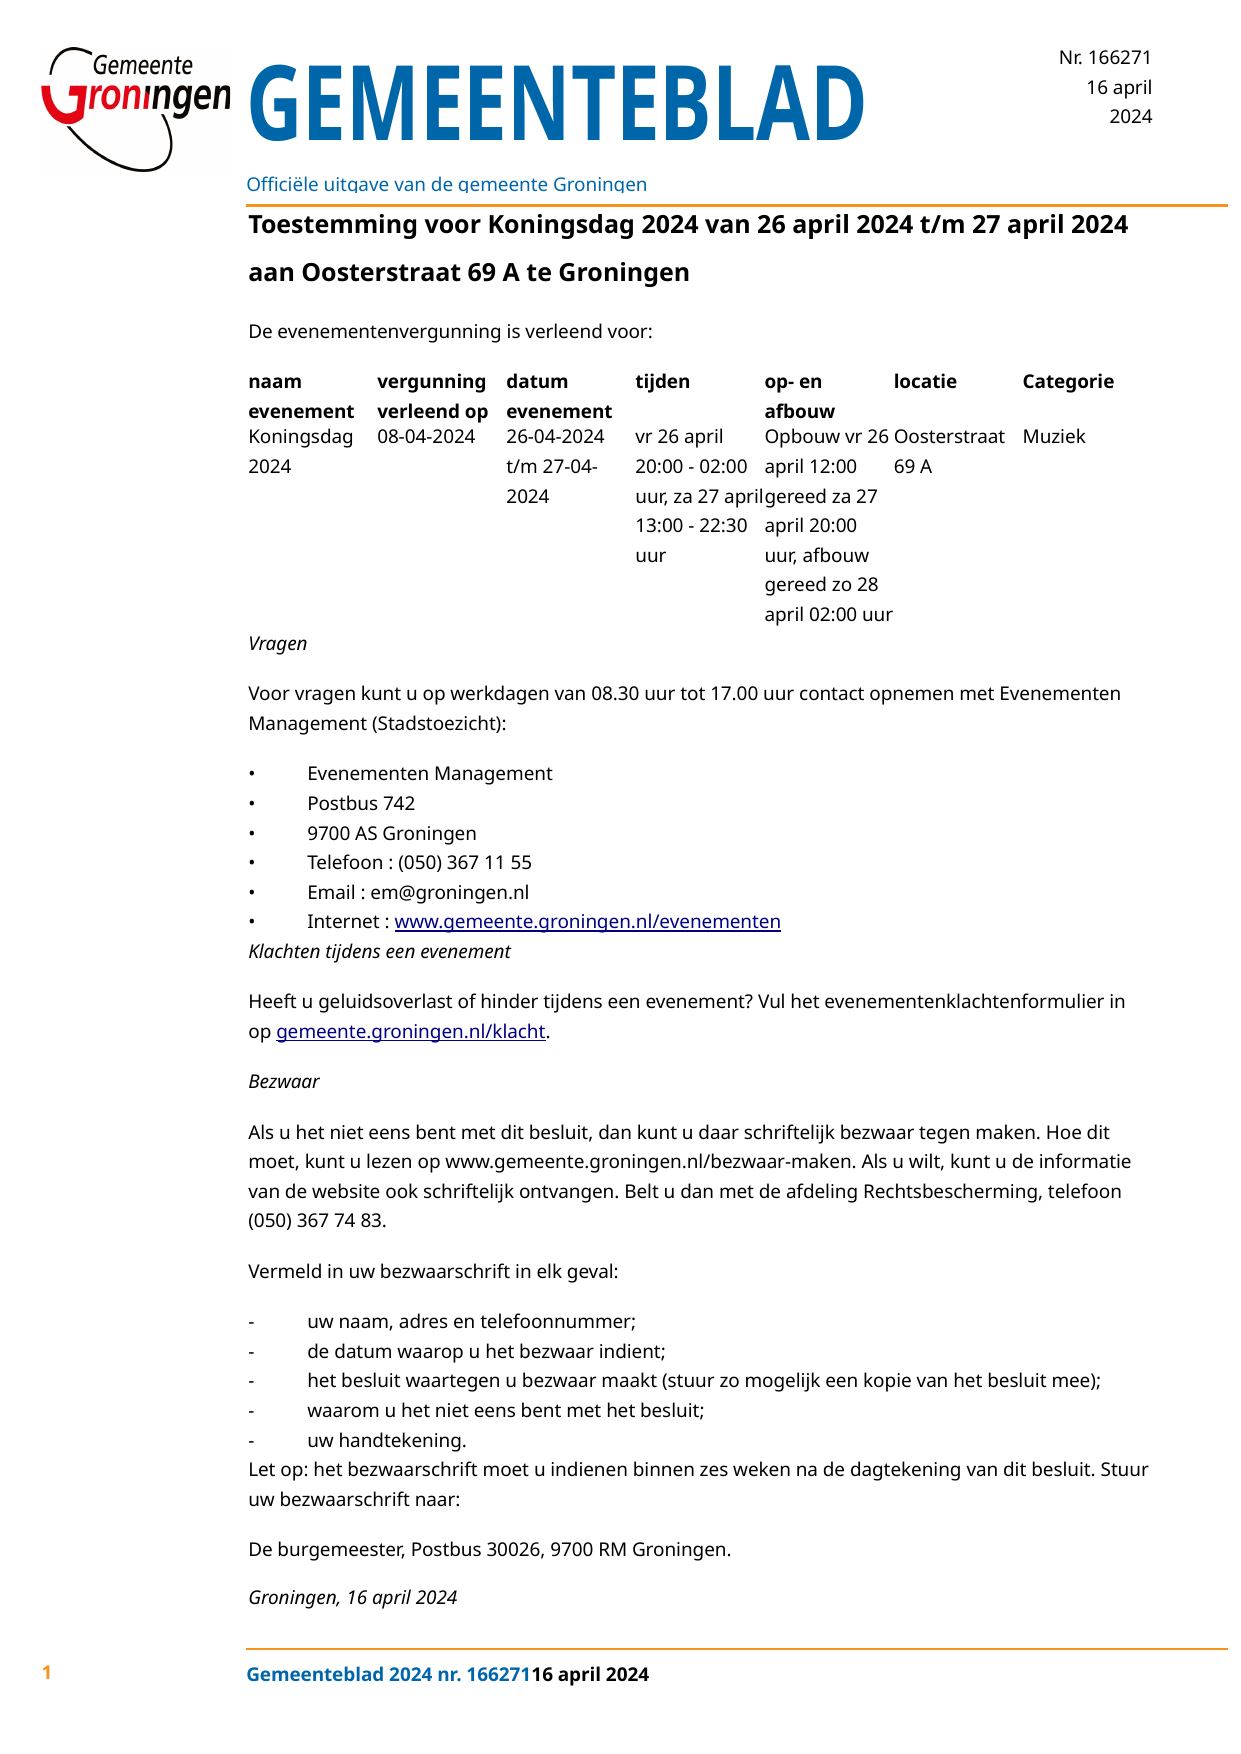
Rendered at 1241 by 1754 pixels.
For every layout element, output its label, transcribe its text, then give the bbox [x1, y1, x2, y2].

table_header datum evenement [506, 369, 635, 424]
table_cell 08-04-2024 [377, 424, 506, 627]
table_cell Muziek [1023, 424, 1152, 627]
table_cell Koningsdag 2024 [248, 424, 377, 627]
text Toestemming voor Koningsdag 2024 van 26 april 2024 t/m 27 april 2024 aan Oosterstraat 69 A te Groningen [248, 207, 1152, 288]
text Vermeld in uw bezwaarschrift in elk geval: [248, 1258, 1152, 1284]
text Voor vragen kunt u op werkdagen van 08.30 uur tot 17.00 uur contact opnemen met Evenementen Management (Stadstoezicht): [248, 681, 1152, 736]
table_header tijden [635, 369, 764, 424]
text De burgemeester, Postbus 30026, 9700 RM Groningen. [248, 1536, 1152, 1562]
table_header Categorie [1023, 369, 1152, 424]
table_cell Oosterstraat 69 A [894, 424, 1022, 627]
table_header locatie [894, 369, 1022, 424]
list uw handtekening. [248, 1427, 1152, 1453]
text Bezwaar [248, 1068, 1152, 1094]
text De evenementenvergunning is verleend voor: [248, 318, 1152, 344]
table_header op- en afbouw [764, 369, 893, 424]
picture [41, 47, 231, 172]
list Postbus 742 [248, 790, 1152, 816]
list uw naam, adres en telefoonnummer; [248, 1308, 1152, 1334]
list 9700 AS Groningen [248, 820, 1152, 846]
list Evenementen Management [248, 761, 1152, 786]
list het besluit waartegen u bezwaar maakt (stuur zo mogelijk een kopie van het besluit mee); [248, 1368, 1152, 1393]
text Klachten tijdens een evenement [248, 938, 1152, 964]
text Let op: het bezwaarschrift moet u indienen binnen zes weken na de dagtekening van dit besluit. Stuur uw bezwaarschrift naar: [248, 1456, 1152, 1512]
list waarom u het niet eens bent met het besluit; [248, 1397, 1152, 1423]
table_cell vr 26 april 20:00 - 02:00 uur, za 27 april 13:00 - 22:30 uur [635, 424, 764, 627]
text Als u het niet eens bent met dit besluit, dan kunt u daar schriftelijk bezwaar tegen maken. Hoe dit moet, kunt u lezen op www.gemeente.groningen.nl/bezwaar-maken. Als u wilt, kunt u de informatie van de website ook schriftelijk ontvangen. Belt u dan met de afdeling Rechtsbescherming, telefoon (050) 367 74 83. [248, 1119, 1152, 1233]
list de datum waarop u het bezwaar indient; [248, 1338, 1152, 1364]
table_cell Opbouw vr 26 april 12:00 gereed za 27 april 20:00 uur, afbouw gereed zo 28 april 02:00 uur [764, 424, 893, 627]
list Email : em@groningen.nl [248, 879, 1152, 905]
table_header naam evenement [248, 369, 377, 424]
list Telefoon : (050) 367 11 55 [248, 849, 1152, 875]
text Vragen [248, 630, 1152, 656]
table_header vergunning verleend op [377, 369, 506, 424]
table_cell 26-04-2024 t/m 27-04-2024 [506, 424, 635, 627]
list Internet : www.gemeente.groningen.nl/evenementen [248, 908, 1152, 934]
text Groningen, 16 april 2024 [248, 1584, 1152, 1610]
text Heeft u geluidsoverlast of hinder tijdens een evenement? Vul het evenementenklachtenformulier in op gemeente.groningen.nl/klacht. [248, 988, 1152, 1044]
